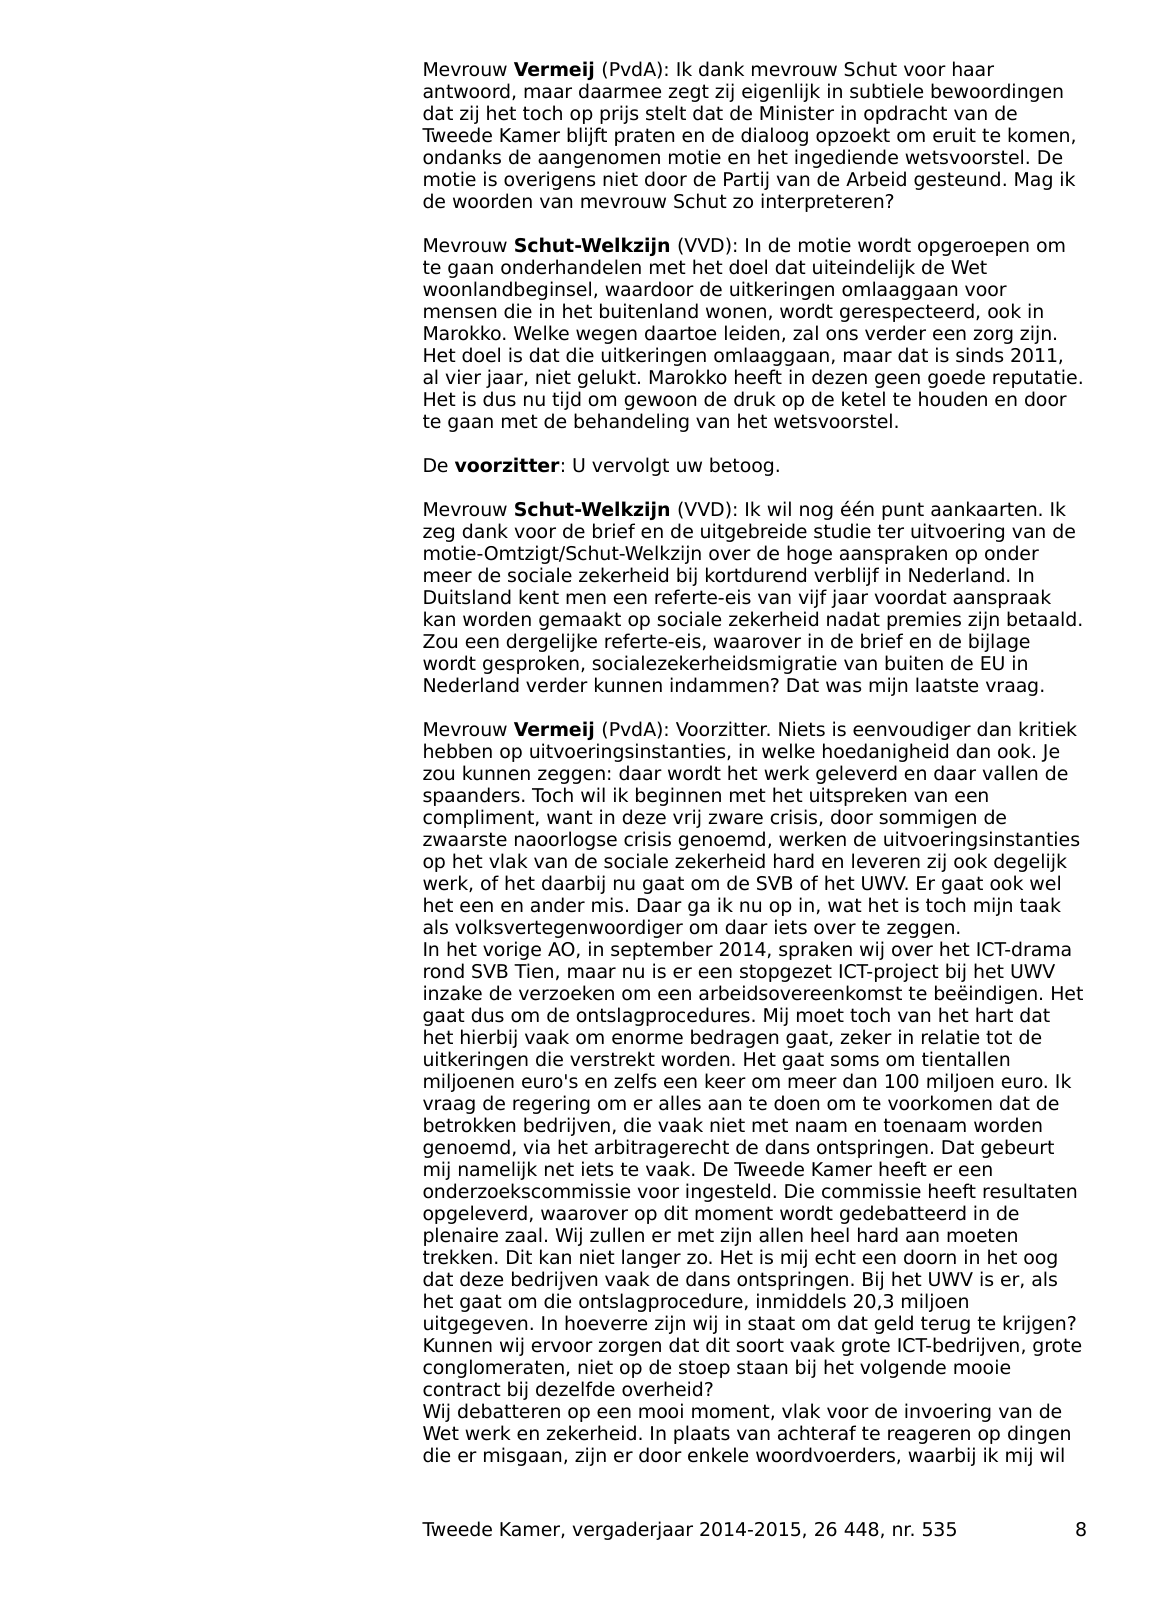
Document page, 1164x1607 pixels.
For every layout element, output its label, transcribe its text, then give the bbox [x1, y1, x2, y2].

text Mevrouw Vermeij (PvdA): Ik dank mevrouw Schut voor haar antwoord, maar daarmee zegt zij eigenlijk in subtiele bewoordingen dat zij het toch op prijs stelt dat de Minister in opdracht van de Tweede Kamer blijft praten en de dialoog opzoekt om eruit te komen, ondanks de aangenomen motie en het ingediende wetsvoorstel. De motie is overigens niet door de Partij van de Arbeid gesteund. Mag ik de woorden van mevrouw Schut zo interpreteren? [422, 59, 1087, 213]
text Mevrouw Schut-Welkzijn (VVD): Ik wil nog één punt aankaarten. Ik zeg dank voor de brief en de uitgebreide studie ter uitvoering van de motie-Omtzigt/Schut-Welkzijn over de hoge aanspraken op onder meer de sociale zekerheid bij kortdurend verblijf in Nederland. In Duitsland kent men een referte-eis van vijf jaar voordat aanspraak kan worden gemaakt op sociale zekerheid nadat premies zijn betaald. Zou een dergelijke referte-eis, waarover in de brief en de bijlage wordt gesproken, socialezekerheidsmigratie van buiten de EU in Nederland verder kunnen indammen? Dat was mijn laatste vraag. [422, 499, 1087, 697]
text In het vorige AO, in september 2014, spraken wij over het ICT-drama rond SVB Tien, maar nu is er een stopgezet ICT-project bij het UWV inzake de verzoeken om een arbeidsovereenkomst te beëindigen. Het gaat dus om de ontslagprocedures. Mij moet toch van het hart dat het hierbij vaak om enorme bedragen gaat, zeker in relatie tot de uitkeringen die verstrekt worden. Het gaat soms om tientallen miljoenen euro's en zelfs een keer om meer dan 100 miljoen euro. Ik vraag de regering om er alles aan te doen om te voorkomen dat de betrokken bedrijven, die vaak niet met naam en toenaam worden genoemd, via het arbitragerecht de dans ontspringen. Dat gebeurt mij namelijk net iets te vaak. De Tweede Kamer heeft er een onderzoekscommissie voor ingesteld. Die commissie heeft resultaten opgeleverd, waarover op dit moment wordt gedebatteerd in de plenaire zaal. Wij zullen er met zijn allen heel hard aan moeten trekken. Dit kan niet langer zo. Het is mij echt een doorn in het oog dat deze bedrijven vaak de dans ontspringen. Bij het UWV is er, als het gaat om die ontslagprocedure, inmiddels 20,3 miljoen uitgegeven. In hoeverre zijn wij in staat om dat geld terug te krijgen? Kunnen wij ervoor zorgen dat dit soort vaak grote ICT-bedrijven, grote conglomeraten, niet op de stoep staan bij het volgende mooie contract bij dezelfde overheid? [422, 939, 1087, 1401]
text Mevrouw Vermeij (PvdA): Voorzitter. Niets is eenvoudiger dan kritiek hebben op uitvoeringsinstanties, in welke hoedanigheid dan ook. Je zou kunnen zeggen: daar wordt het werk geleverd en daar vallen de spaanders. Toch wil ik beginnen met het uitspreken van een compliment, want in deze vrij zware crisis, door sommigen de zwaarste naoorlogse crisis genoemd, werken de uitvoeringsinstanties op het vlak van de sociale zekerheid hard en leveren zij ook degelijk werk, of het daarbij nu gaat om de SVB of het UWV. Er gaat ook wel het een en ander mis. Daar ga ik nu op in, wat het is toch mijn taak als volksvertegenwoordiger om daar iets over te zeggen. [422, 719, 1087, 939]
text De voorzitter: U vervolgt uw betoog. [422, 455, 1087, 477]
text Wij debatteren op een mooi moment, vlak voor de invoering van de Wet werk en zekerheid. In plaats van achteraf te reageren op dingen die er misgaan, zijn er door enkele woordvoerders, waarbij ik mij wil [422, 1401, 1087, 1467]
text Mevrouw Schut-Welkzijn (VVD): In de motie wordt opgeroepen om te gaan onderhandelen met het doel dat uiteindelijk de Wet woonlandbeginsel, waardoor de uitkeringen omlaaggaan voor mensen die in het buitenland wonen, wordt gerespecteerd, ook in Marokko. Welke wegen daartoe leiden, zal ons verder een zorg zijn. Het doel is dat die uitkeringen omlaaggaan, maar dat is sinds 2011, al vier jaar, niet gelukt. Marokko heeft in dezen geen goede reputatie. Het is dus nu tijd om gewoon de druk op de ketel te houden en door te gaan met de behandeling van het wetsvoorstel. [422, 235, 1087, 433]
